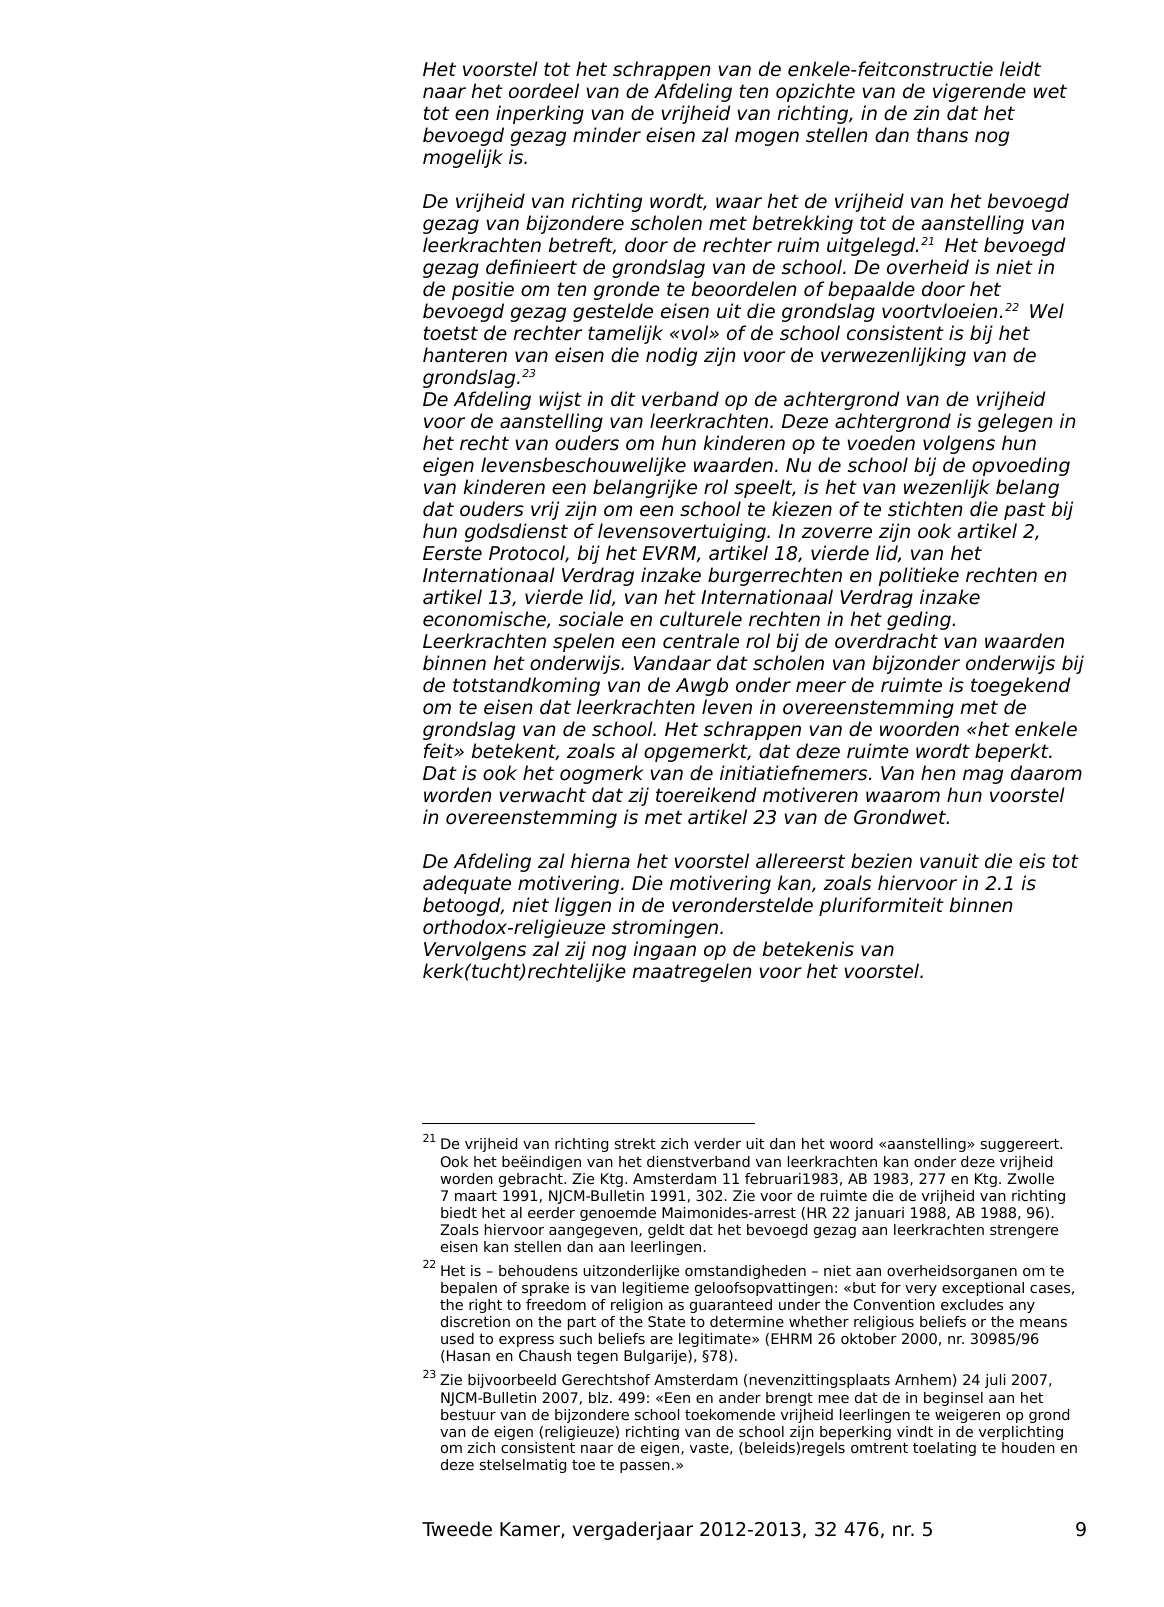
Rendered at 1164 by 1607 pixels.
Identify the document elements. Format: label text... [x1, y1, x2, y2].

text Zie bijvoorbeeld Gerechtshof Amsterdam (nevenzittingsplaats Arnhem) 24 juli 2007, NJCM-Bulletin 2007, blz. 499: «Een en ander brengt mee dat de in beginsel aan het bestuur van de bijzondere school toekomende vrijheid leerlingen te weigeren op grond van de eigen (religieuze) richting van de school zijn beperking vindt in de verplichting om zich consistent naar de eigen, vaste, (beleids)regels omtrent toelating te houden en deze stelselmatig toe te passen.» [422, 1368, 1087, 1474]
text Het is – behoudens uitzonderlijke omstandigheden – niet aan overheidsorganen om te bepalen of sprake is van legitieme geloofsopvattingen: «but for very exceptional cases, the right to freedom of religion as guaranteed under the Convention excludes any discretion on the part of the State to determine whether religious beliefs or the means used to express such beliefs are legitimate» (EHRM 26 oktober 2000, nr. 30985/96 (Hasan en Chaush tegen Bulgarije), §78). [422, 1258, 1087, 1365]
text Vervolgens zal zij nog ingaan op de betekenis van kerk(tucht)rechtelijke maatregelen voor het voorstel. [422, 939, 1087, 983]
text De vrijheid van richting wordt, waar het de vrijheid van het bevoegd gezag van bijzondere scholen met betrekking tot de aanstelling van leerkrachten betreft, door de rechter ruim uitgelegd. Het bevoegd gezag definieert de grondslag van de school. De overheid is niet in de positie om ten gronde te beoordelen of bepaalde door het bevoegd gezag gestelde eisen uit die grondslag voortvloeien. Wel toetst de rechter tamelijk «vol» of de school consistent is bij het hanteren van eisen die nodig zijn voor de verwezenlijking van de grondslag. [422, 191, 1087, 389]
text De vrijheid van richting strekt zich verder uit dan het woord «aanstelling» suggereert. Ook het beëindigen van het dienstverband van leerkrachten kan onder deze vrijheid worden gebracht. Zie Ktg. Amsterdam 11 februari1983, AB 1983, 277 en Ktg. Zwolle 7 maart 1991, NJCM-Bulletin 1991, 302. Zie voor de ruimte die de vrijheid van richting biedt het al eerder genoemde Maimonides-arrest (HR 22 januari 1988, AB 1988, 96). Zoals hiervoor aangegeven, geldt dat het bevoegd gezag aan leerkrachten strengere eisen kan stellen dan aan leerlingen. [422, 1132, 1087, 1256]
text De Afdeling zal hierna het voorstel allereerst bezien vanuit die eis tot adequate motivering. Die motivering kan, zoals hiervoor in 2.1 is betoogd, niet liggen in de veronderstelde pluriformiteit binnen orthodox-religieuze stromingen. [422, 851, 1087, 939]
text Leerkrachten spelen een centrale rol bij de overdracht van waarden binnen het onderwijs. Vandaar dat scholen van bijzonder onderwijs bij de totstandkoming van de Awgb onder meer de ruimte is toegekend om te eisen dat leerkrachten leven in overeenstemming met de grondslag van de school. Het schrappen van de woorden «het enkele feit» betekent, zoals al opgemerkt, dat deze ruimte wordt beperkt. Dat is ook het oogmerk van de initiatiefnemers. Van hen mag daarom worden verwacht dat zij toereikend motiveren waarom hun voorstel in overeenstemming is met artikel 23 van de Grondwet. [422, 631, 1087, 828]
text Het voorstel tot het schrappen van de enkele-feitconstructie leidt naar het oordeel van de Afdeling ten opzichte van de vigerende wet tot een inperking van de vrijheid van richting, in de zin dat het bevoegd gezag minder eisen zal mogen stellen dan thans nog mogelijk is. [422, 59, 1087, 169]
text De Afdeling wijst in dit verband op de achtergrond van de vrijheid voor de aanstelling van leerkrachten. Deze achtergrond is gelegen in het recht van ouders om hun kinderen op te voeden volgens hun eigen levensbeschouwelijke waarden. Nu de school bij de opvoeding van kinderen een belangrijke rol speelt, is het van wezenlijk belang dat ouders vrij zijn om een school te kiezen of te stichten die past bij hun godsdienst of levensovertuiging. In zoverre zijn ook artikel 2, Eerste Protocol, bij het EVRM, artikel 18, vierde lid, van het Internationaal Verdrag inzake burgerrechten en politieke rechten en artikel 13, vierde lid, van het Internationaal Verdrag inzake economische, sociale en culturele rechten in het geding. [422, 389, 1087, 631]
